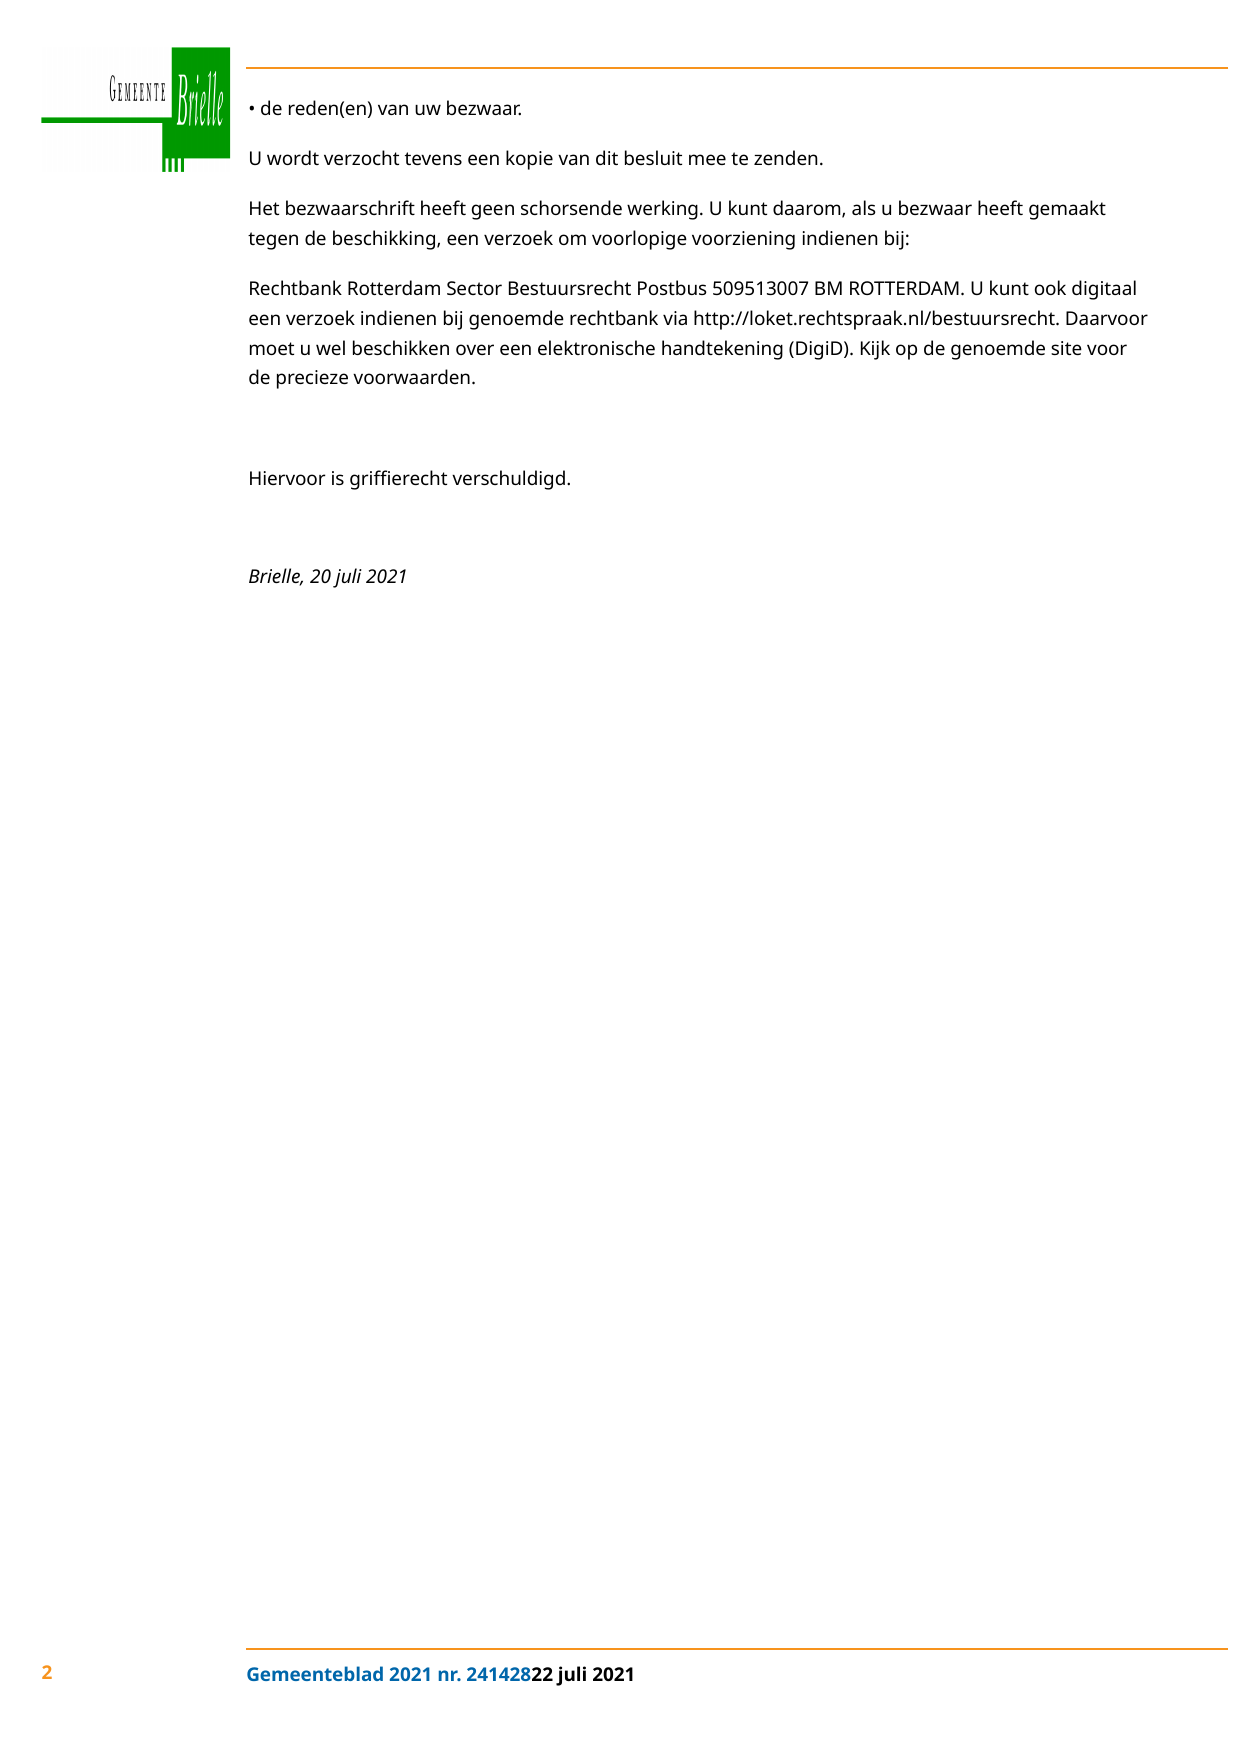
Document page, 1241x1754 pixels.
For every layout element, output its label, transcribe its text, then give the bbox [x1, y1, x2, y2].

text Het bezwaarschrift heeft geen schorsende werking. U kunt daarom, als u bezwaar heeft gemaakt tegen de beschikking, een verzoek om voorlopige voorziening indienen bij: [248, 196, 1152, 251]
picture [41, 47, 231, 172]
text Rechtbank Rotterdam Sector Bestuursrecht Postbus 509513007 BM ROTTERDAM. U kunt ook digitaal een verzoek indienen bij genoemde rechtbank via http://loket.rechtspraak.nl/bestuursrecht. Daarvoor moet u wel beschikken over een elektronische handtekening (DigiD). Kijk op de genoemde site voor de precieze voorwaarden. [248, 276, 1152, 390]
text Hiervoor is griffierecht verschuldigd. [248, 465, 1152, 491]
text Brielle, 20 juli 2021 [248, 563, 1152, 589]
text U wordt verzocht tevens een kopie van dit besluit mee te zenden. [248, 145, 1152, 171]
text • de reden(en) van uw bezwaar. [248, 95, 1152, 121]
